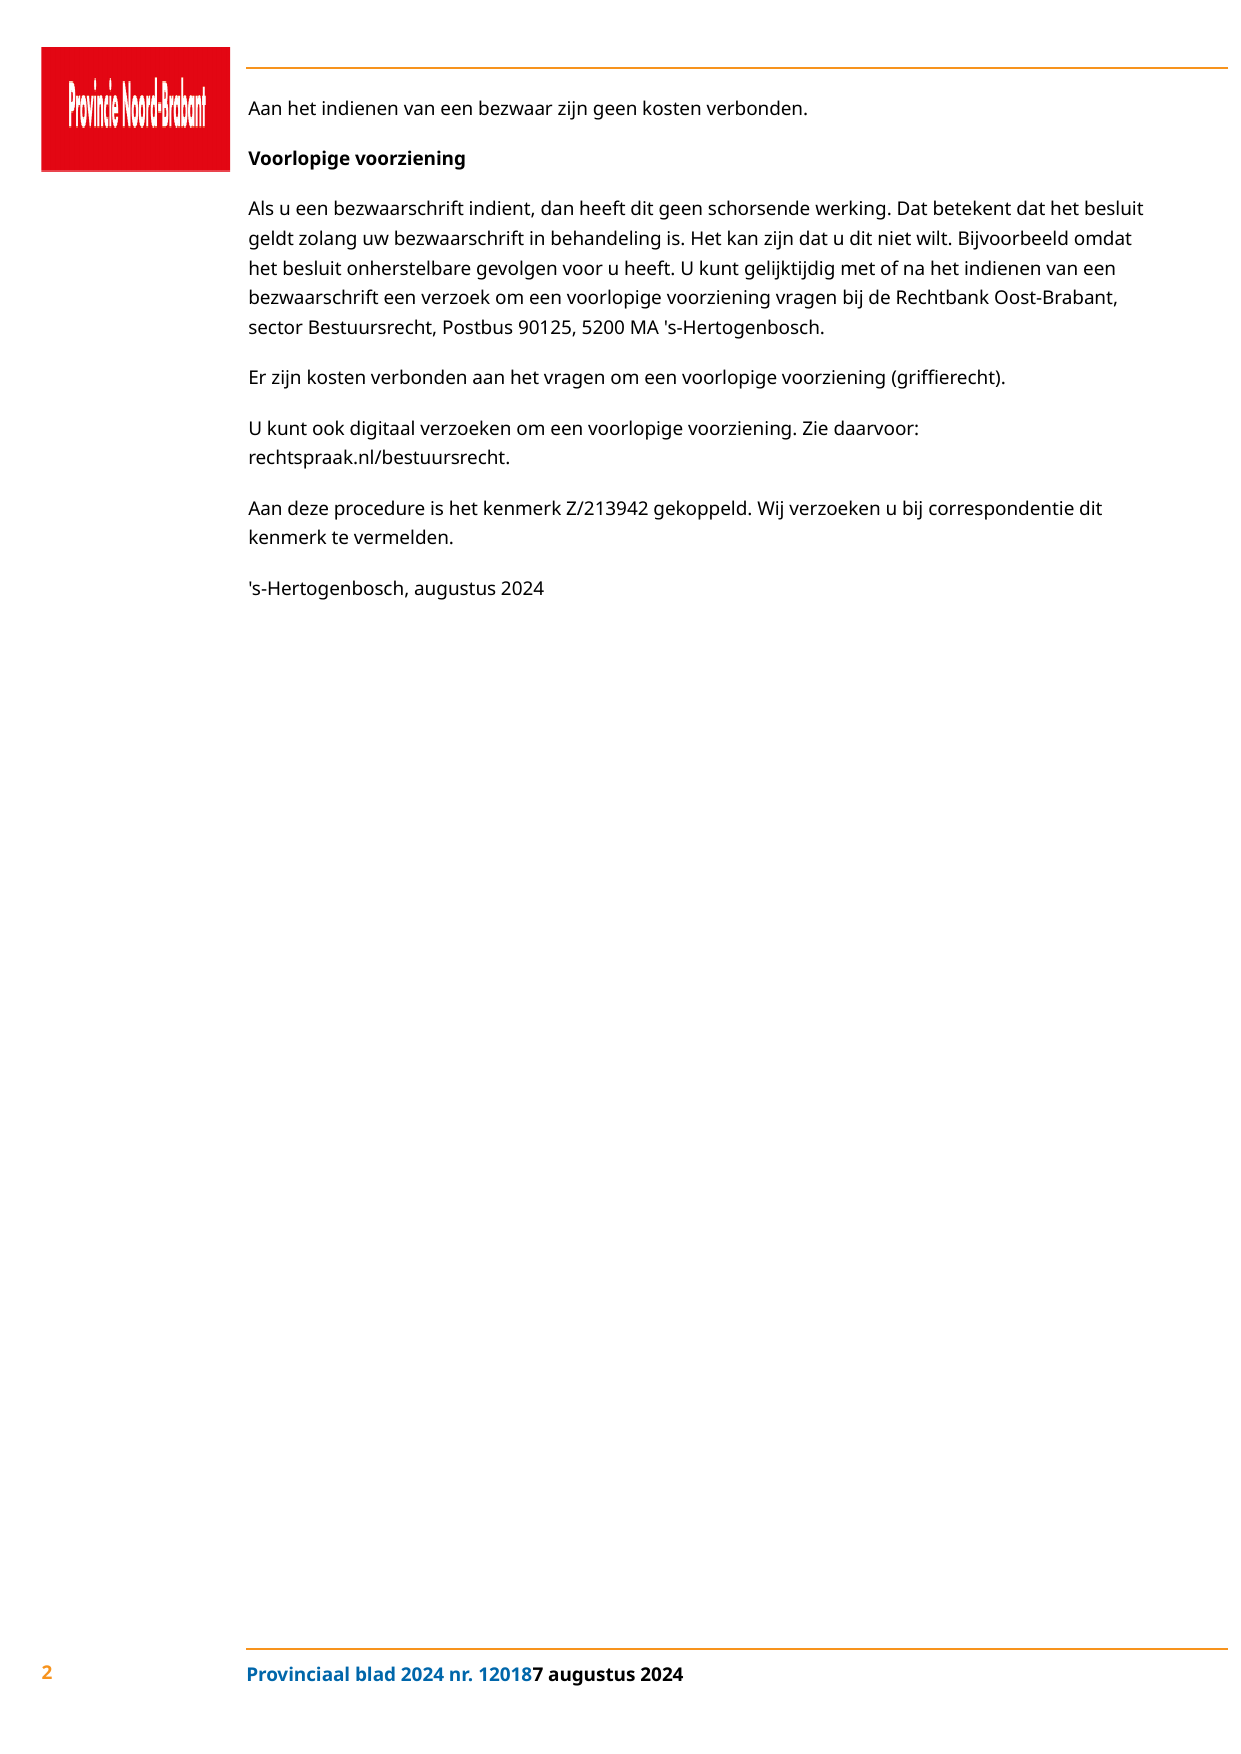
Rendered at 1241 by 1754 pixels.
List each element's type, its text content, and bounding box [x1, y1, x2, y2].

text Aan het indienen van een bezwaar zijn geen kosten verbonden. [248, 95, 1152, 121]
picture [41, 47, 231, 172]
text Voorlopige voorziening [248, 145, 1152, 171]
text Als u een bezwaarschrift indient, dan heeft dit geen schorsende werking. Dat betekent dat het besluit geldt zolang uw bezwaarschrift in behandeling is. Het kan zijn dat u dit niet wilt. Bijvoorbeeld omdat het besluit onherstelbare gevolgen voor u heeft. U kunt gelijktijdig met of na het indienen van een bezwaarschrift een verzoek om een voorlopige voorziening vragen bij de Rechtbank Oost-Brabant, sector Bestuursrecht, Postbus 90125, 5200 MA 's‑Hertogenbosch. [248, 196, 1152, 340]
text Er zijn kosten verbonden aan het vragen om een voorlopige voorziening (griffierecht). [248, 364, 1152, 390]
text U kunt ook digitaal verzoeken om een voorlopige voorziening. Zie daarvoor: rechtspraak.nl/bestuursrecht. [248, 415, 1152, 470]
text 's-Hertogenbosch, augustus 2024 [248, 575, 1152, 601]
text Aan deze procedure is het kenmerk Z/213942 gekoppeld. Wij verzoeken u bij correspondentie dit kenmerk te vermelden. [248, 495, 1152, 550]
